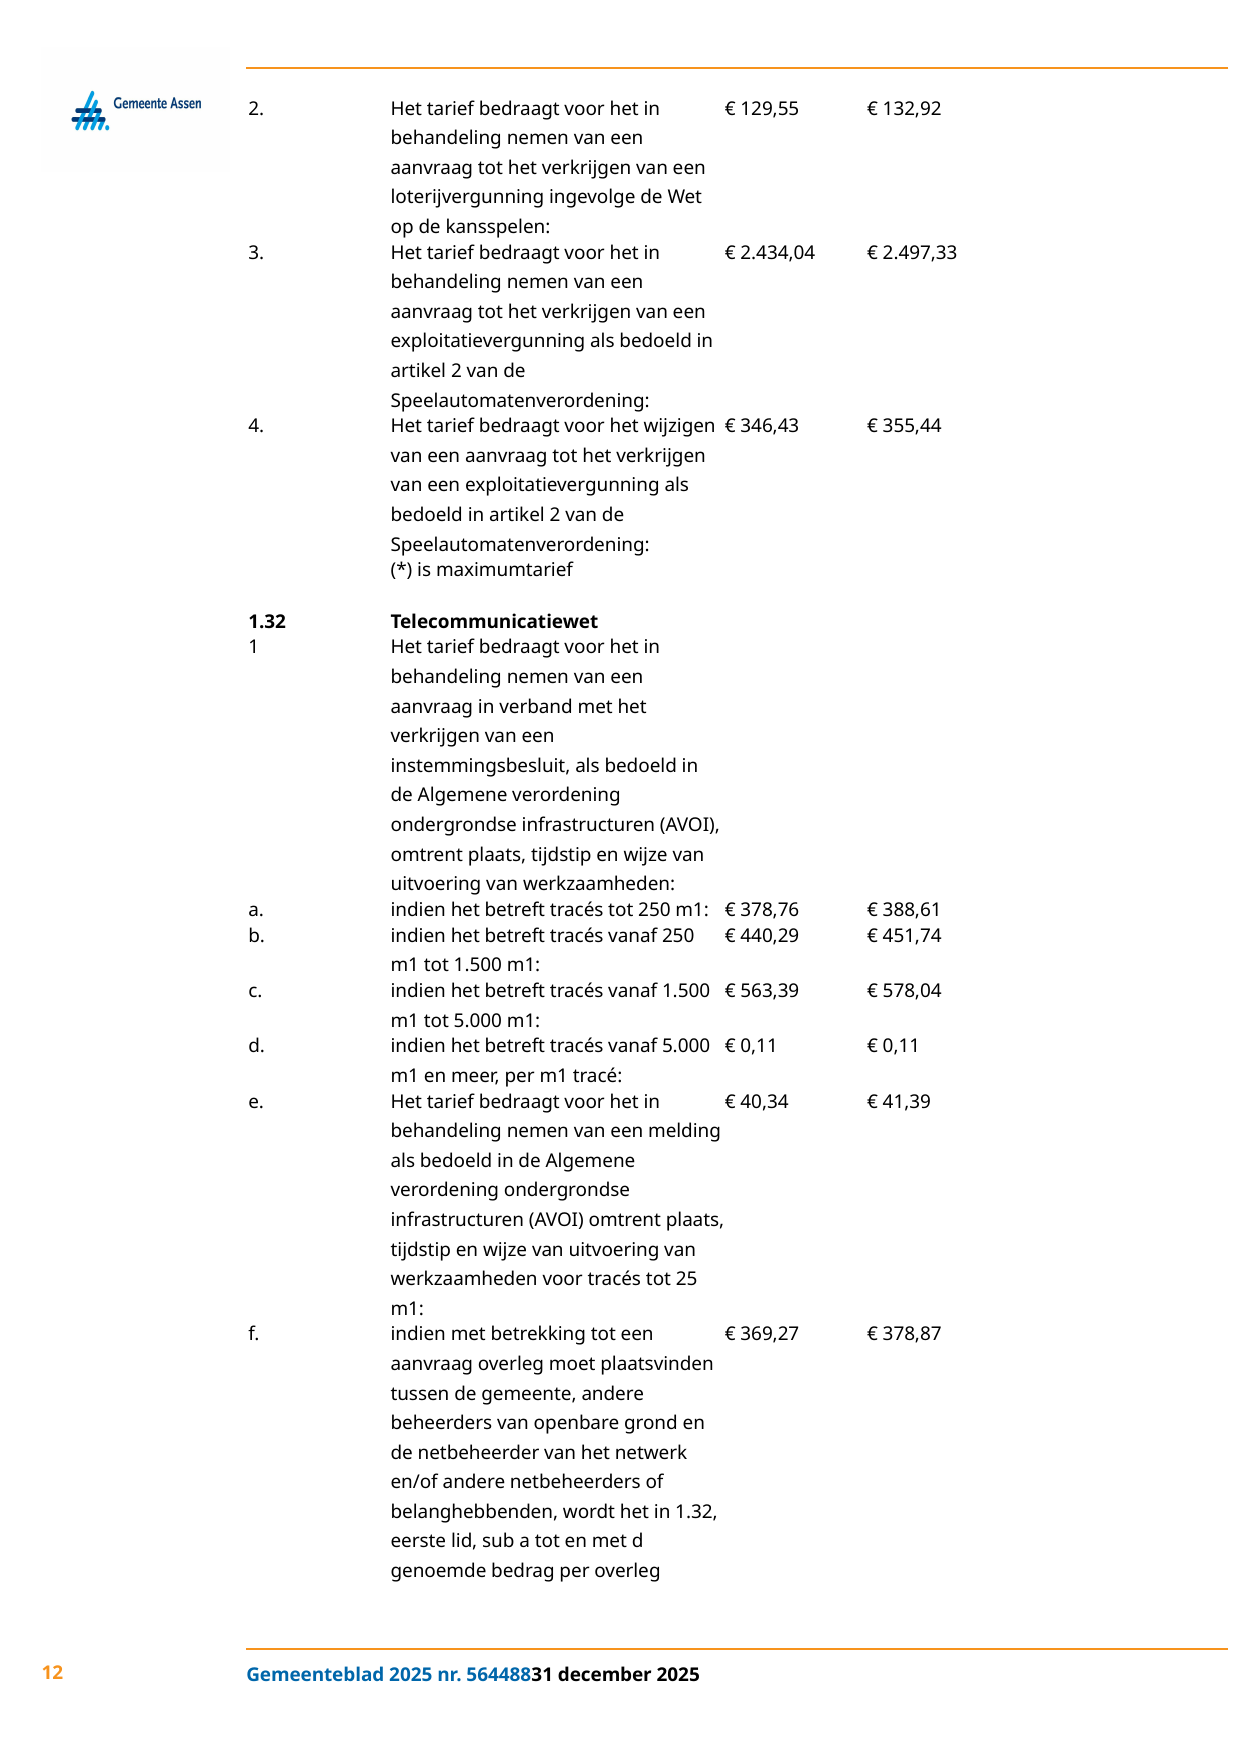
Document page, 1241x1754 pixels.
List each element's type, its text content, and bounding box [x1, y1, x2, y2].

table_cell [867, 608, 1009, 634]
table_cell € 132,92 [867, 95, 1009, 239]
table_cell indien het betreft tracés vanaf 5.000 m1 en meer, per m1 tracé: [390, 1033, 724, 1088]
table_cell d. [248, 1033, 390, 1088]
table_cell 1.32 [248, 608, 390, 634]
table_cell [248, 582, 390, 608]
table_cell [867, 582, 1009, 608]
table_cell Het tarief bedraagt voor het in behandeling nemen van een aanvraag tot het verkrijgen van een loterijvergunning ingevolge de Wet op de kansspelen: [390, 95, 724, 239]
table_cell Het tarief bedraagt voor het in behandeling nemen van een melding als bedoeld in de Algemene verordening ondergrondse infrastructuren (AVOI) omtrent plaats, tijdstip en wijze van uitvoering van werkzaamheden voor tracés tot 25 m1: [390, 1088, 724, 1321]
table_cell c. [248, 977, 390, 1032]
table_cell € 2.497,33 [867, 239, 1009, 412]
table_cell € 578,04 [867, 977, 1009, 1032]
table_cell [725, 582, 867, 608]
table_cell [867, 557, 1009, 582]
table_cell € 440,29 [725, 922, 867, 977]
table_cell € 129,55 [725, 95, 867, 239]
table_cell 4. [248, 413, 390, 557]
table_cell [725, 557, 867, 582]
table_cell € 2.434,04 [725, 239, 867, 412]
table_cell Het tarief bedraagt voor het in behandeling nemen van een aanvraag tot het verkrijgen van een exploitatievergunning als bedoeld in artikel 2 van de Speelautomatenverordening: [390, 239, 724, 412]
table_cell f. [248, 1321, 390, 1583]
table_cell 1 [248, 634, 390, 896]
table_cell Het tarief bedraagt voor het wijzigen van een aanvraag tot het verkrijgen van een exploitatievergunning als bedoeld in artikel 2 van de Speelautomatenverordening: [390, 413, 724, 557]
table_cell € 378,87 [867, 1321, 1009, 1583]
table_cell € 563,39 [725, 977, 867, 1032]
table_cell indien het betreft tracés vanaf 1.500 m1 tot 5.000 m1: [390, 977, 724, 1032]
table_cell indien met betrekking tot een aanvraag overleg moet plaatsvinden tussen de gemeente, andere beheerders van openbare grond en de netbeheerder van het netwerk en/of andere netbeheerders of belanghebbenden, wordt het in 1.32, eerste lid, sub a tot en met d genoemde bedrag per overleg [390, 1321, 724, 1583]
table_cell (*) is maximumtarief [390, 557, 724, 582]
table_cell € 346,43 [725, 413, 867, 557]
table_cell [867, 634, 1009, 896]
table_cell indien het betreft tracés vanaf 250 m1 tot 1.500 m1: [390, 922, 724, 977]
table_cell Telecommunicatiewet [390, 608, 724, 634]
table_cell b. [248, 922, 390, 977]
table_cell [725, 608, 867, 634]
table_cell € 40,34 [725, 1088, 867, 1321]
picture [41, 47, 231, 172]
table_cell € 0,11 [867, 1033, 1009, 1088]
table_cell € 355,44 [867, 413, 1009, 557]
table_cell a. [248, 896, 390, 922]
table_cell [248, 557, 390, 582]
table_cell € 369,27 [725, 1321, 867, 1583]
table_cell € 378,76 [725, 896, 867, 922]
table_cell € 388,61 [867, 896, 1009, 922]
table_cell 3. [248, 239, 390, 412]
table_cell € 451,74 [867, 922, 1009, 977]
table_cell [725, 634, 867, 896]
table_cell [390, 582, 724, 608]
table_cell € 41,39 [867, 1088, 1009, 1321]
table_cell indien het betreft tracés tot 250 m1: [390, 896, 724, 922]
table_cell e. [248, 1088, 390, 1321]
table_cell 2. [248, 95, 390, 239]
table_cell € 0,11 [725, 1033, 867, 1088]
table_cell Het tarief bedraagt voor het in behandeling nemen van een aanvraag in verband met het verkrijgen van een instemmingsbesluit, als bedoeld in de Algemene verordening ondergrondse infrastructuren (AVOI), omtrent plaats, tijdstip en wijze van uitvoering van werkzaamheden: [390, 634, 724, 896]
